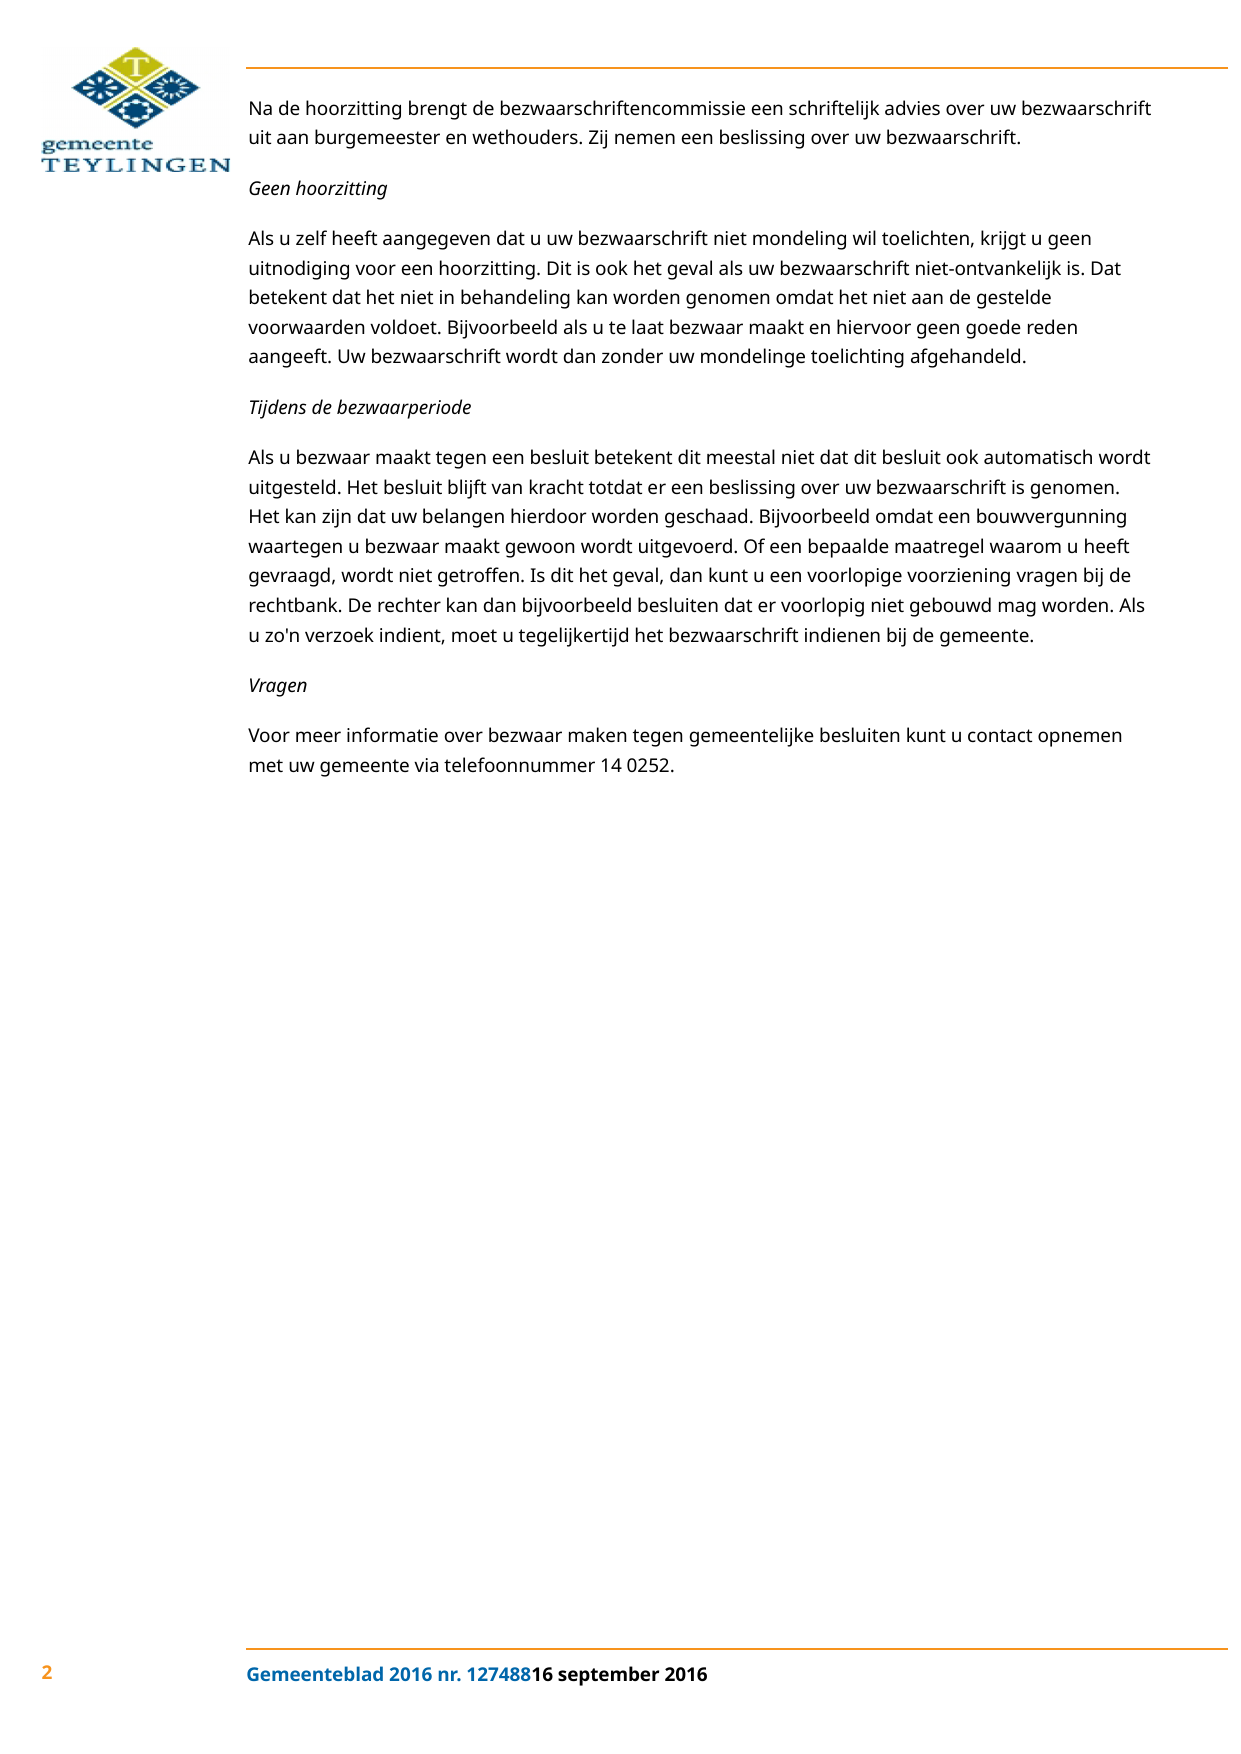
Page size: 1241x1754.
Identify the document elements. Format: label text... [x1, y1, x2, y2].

text Na de hoorzitting brengt de bezwaarschriftencommissie een schriftelijk advies over uw bezwaarschrift uit aan burgemeester en wethouders. Zij nemen een beslissing over uw bezwaarschrift. [248, 95, 1152, 150]
text Voor meer informatie over bezwaar maken tegen gemeentelijke besluiten kunt u contact opnemen met uw gemeente via telefoonnummer 14 0252. [248, 723, 1152, 778]
text Als u zelf heeft aangegeven dat u uw bezwaarschrift niet mondeling wil toelichten, krijgt u geen uitnodiging voor een hoorzitting. Dit is ook het geval als uw bezwaarschrift niet-ontvankelijk is. Dat betekent dat het niet in behandeling kan worden genomen omdat het niet aan de gestelde voorwaarden voldoet. Bijvoorbeeld als u te laat bezwaar maakt en hiervoor geen goede reden aangeeft. Uw bezwaarschrift wordt dan zonder uw mondelinge toelichting afgehandeld. [248, 225, 1152, 369]
text Vragen [248, 672, 1152, 698]
text Als u bezwaar maakt tegen een besluit betekent dit meestal niet dat dit besluit ook automatisch wordt uitgesteld. Het besluit blijft van kracht totdat er een beslissing over uw bezwaarschrift is genomen. Het kan zijn dat uw belangen hierdoor worden geschaad. Bijvoorbeeld omdat een bouwvergunning waartegen u bezwaar maakt gewoon wordt uitgevoerd. Of een bepaalde maatregel waarom u heeft gevraagd, wordt niet getroffen. Is dit het geval, dan kunt u een voorlopige voorziening vragen bij de rechtbank. De rechter kan dan bijvoorbeeld besluiten dat er voorlopig niet gebouwd mag worden. Als u zo'n verzoek indient, moet u tegelijkertijd het bezwaarschrift indienen bij de gemeente. [248, 444, 1152, 648]
text Tijdens de bezwaarperiode [248, 394, 1152, 420]
picture [41, 47, 231, 172]
text Geen hoorzitting [248, 175, 1152, 201]
